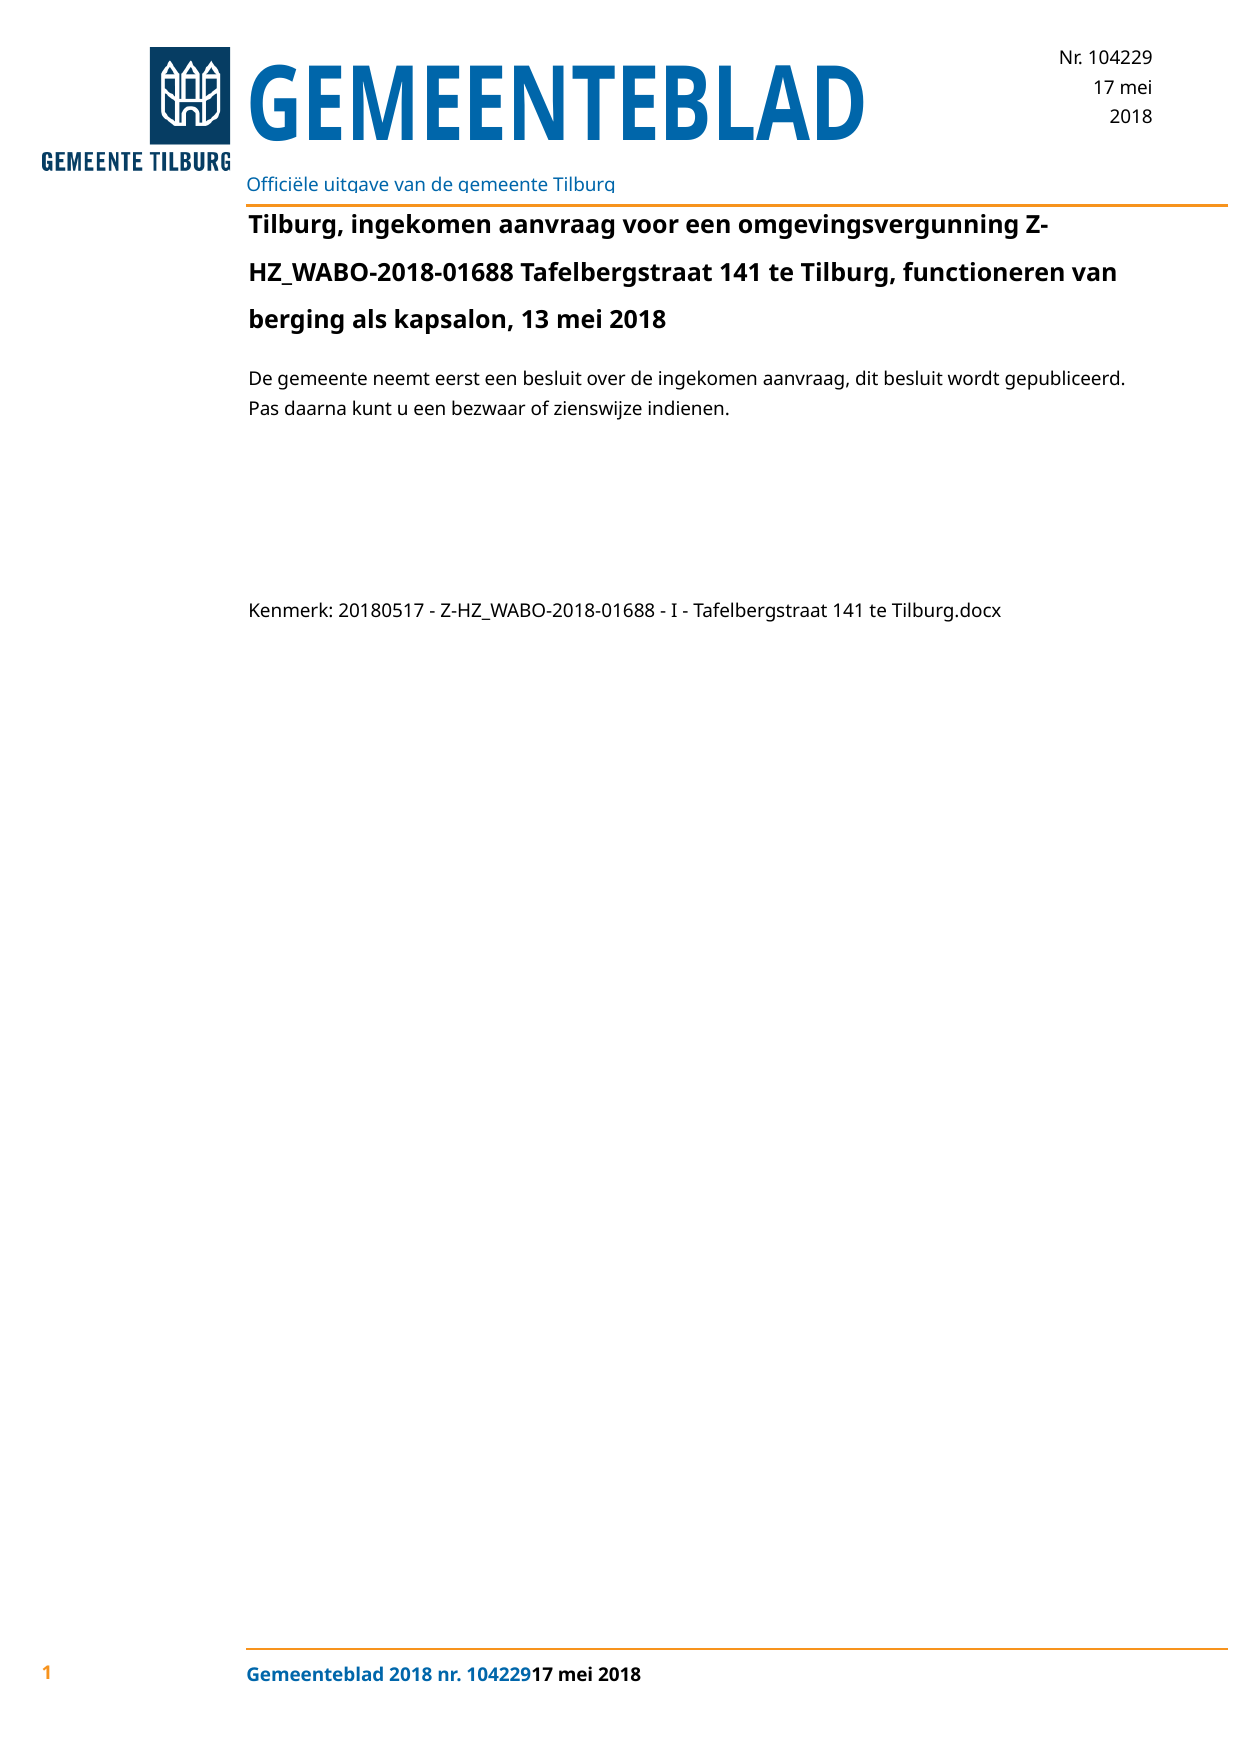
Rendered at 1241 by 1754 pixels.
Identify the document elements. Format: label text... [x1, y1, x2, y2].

text Kenmerk: 20180517 - Z-HZ_WABO-2018-01688 - I - Tafelbergstraat 141 te Tilburg.docx [248, 597, 1152, 622]
picture [41, 47, 231, 172]
text De gemeente neemt eerst een besluit over de ingekomen aanvraag, dit besluit wordt gepubliceerd. Pas daarna kunt u een bezwaar of zienswijze indienen. [248, 366, 1152, 421]
text Tilburg, ingekomen aanvraag voor een omgevingsvergunning Z-HZ_WABO-2018-01688 Tafelbergstraat 141 te Tilburg, functioneren van berging als kapsalon, 13 mei 2018 [248, 207, 1152, 336]
